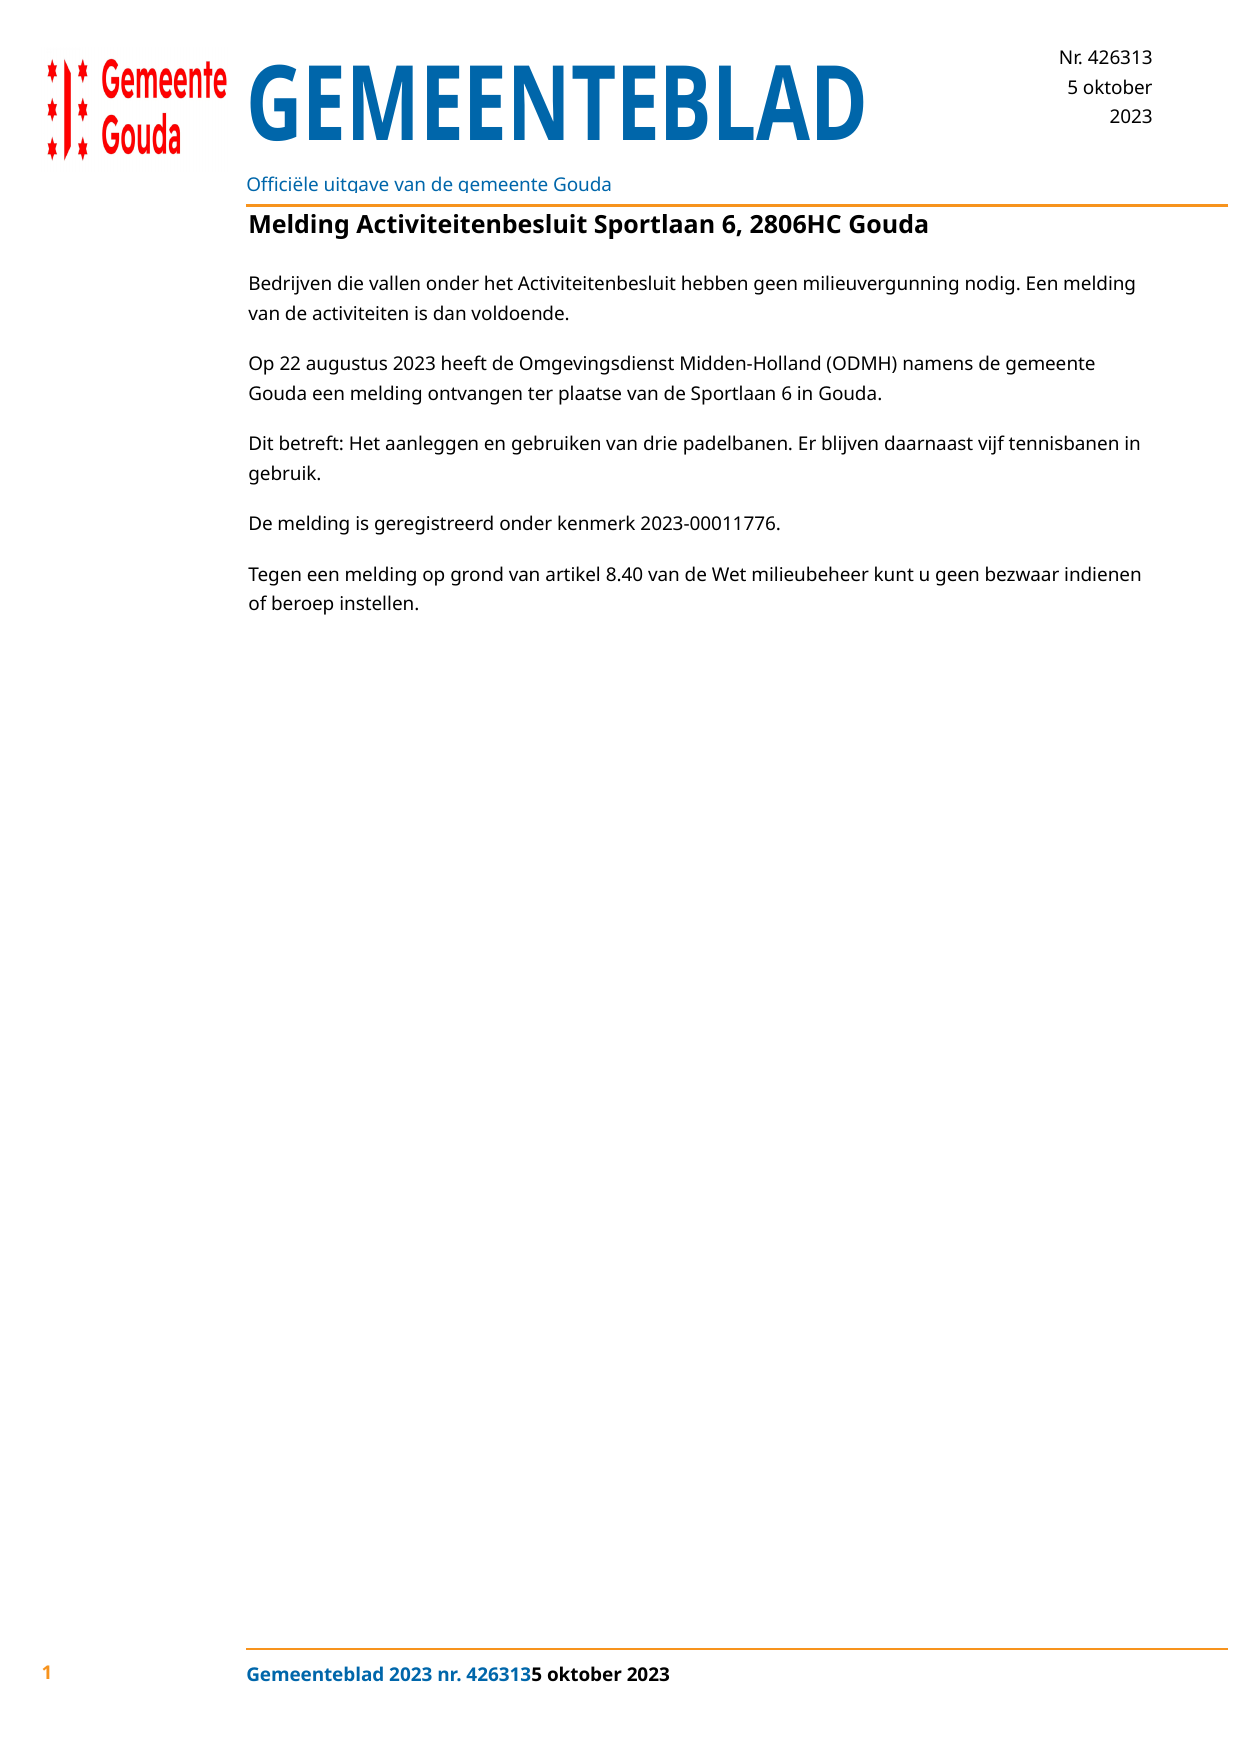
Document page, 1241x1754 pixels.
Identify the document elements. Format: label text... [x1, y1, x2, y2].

text Melding Activiteitenbesluit Sportlaan 6, 2806HC Gouda [248, 207, 1152, 241]
text Dit betreft: Het aanleggen en gebruiken van drie padelbanen. Er blijven daarnaast vijf tennisbanen in gebruik. [248, 430, 1152, 486]
text Op 22 augustus 2023 heeft de Omgevingsdienst Midden-Holland (ODMH) namens de gemeente Gouda een melding ontvangen ter plaatse van de Sportlaan 6 in Gouda. [248, 350, 1152, 406]
text Bedrijven die vallen onder het Activiteitenbesluit hebben geen milieuvergunning nodig. Een melding van de activiteiten is dan voldoende. [248, 270, 1152, 326]
text Tegen een melding op grond van artikel 8.40 van de Wet milieubeheer kunt u geen bezwaar indienen of beroep instellen. [248, 561, 1152, 616]
picture [41, 47, 231, 172]
text De melding is geregistreerd onder kenmerk 2023-00011776. [248, 510, 1152, 536]
